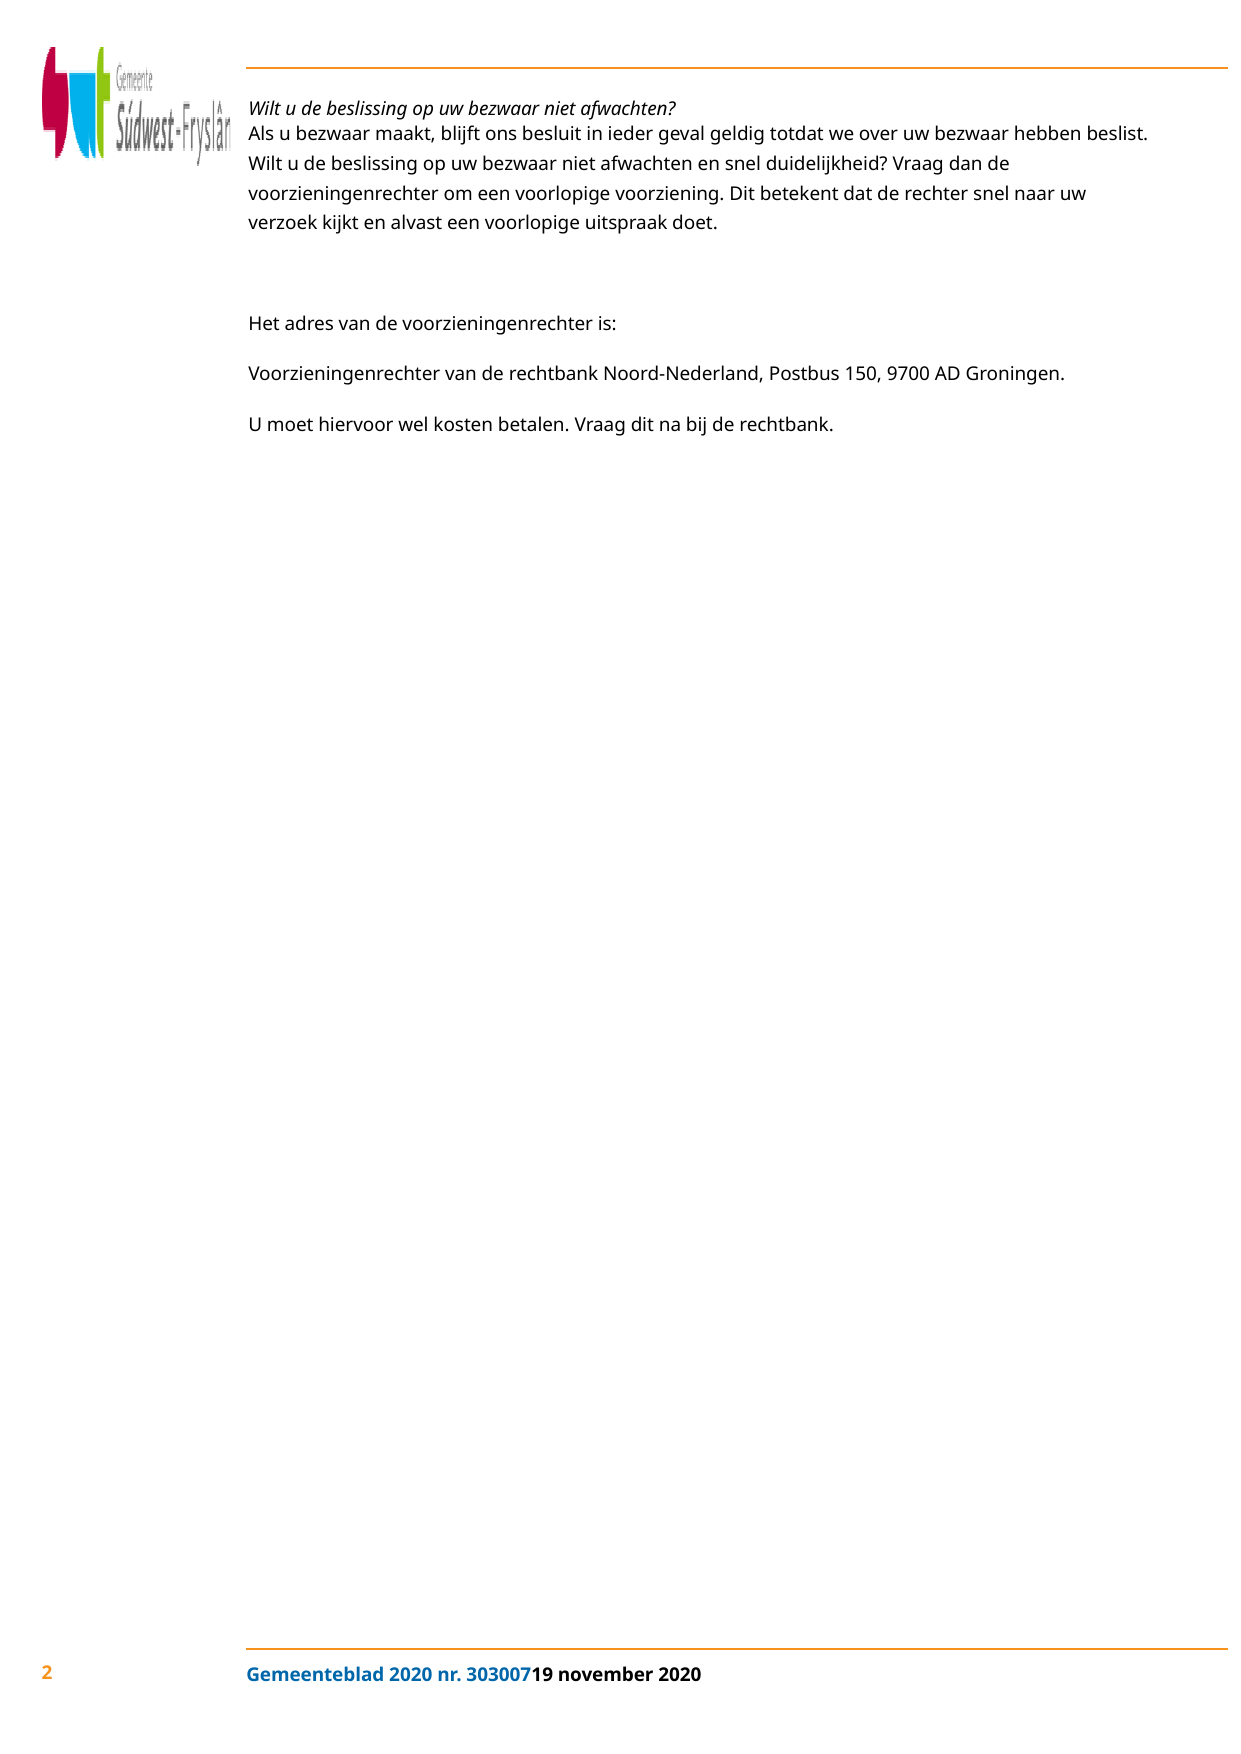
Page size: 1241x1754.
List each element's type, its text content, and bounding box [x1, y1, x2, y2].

text Als u bezwaar maakt, blijft ons besluit in ieder geval geldig totdat we over uw bezwaar hebben beslist. Wilt u de beslissing op uw bezwaar niet afwachten en snel duidelijkheid? Vraag dan de voorzieningenrechter om een voorlopige voorziening. Dit betekent dat de rechter snel naar uw verzoek kijkt en alvast een voorlopige uitspraak doet. [248, 121, 1152, 235]
text U moet hiervoor wel kosten betalen. Vraag dit na bij de rechtbank. [248, 411, 1152, 437]
picture [41, 47, 231, 172]
text Het adres van de voorzieningenrechter is: [248, 310, 1152, 336]
text Voorzieningenrechter van de rechtbank Noord-Nederland, Postbus 150, 9700 AD Groningen. [248, 361, 1152, 386]
text Wilt u de beslissing op uw bezwaar niet afwachten? [248, 95, 1152, 121]
